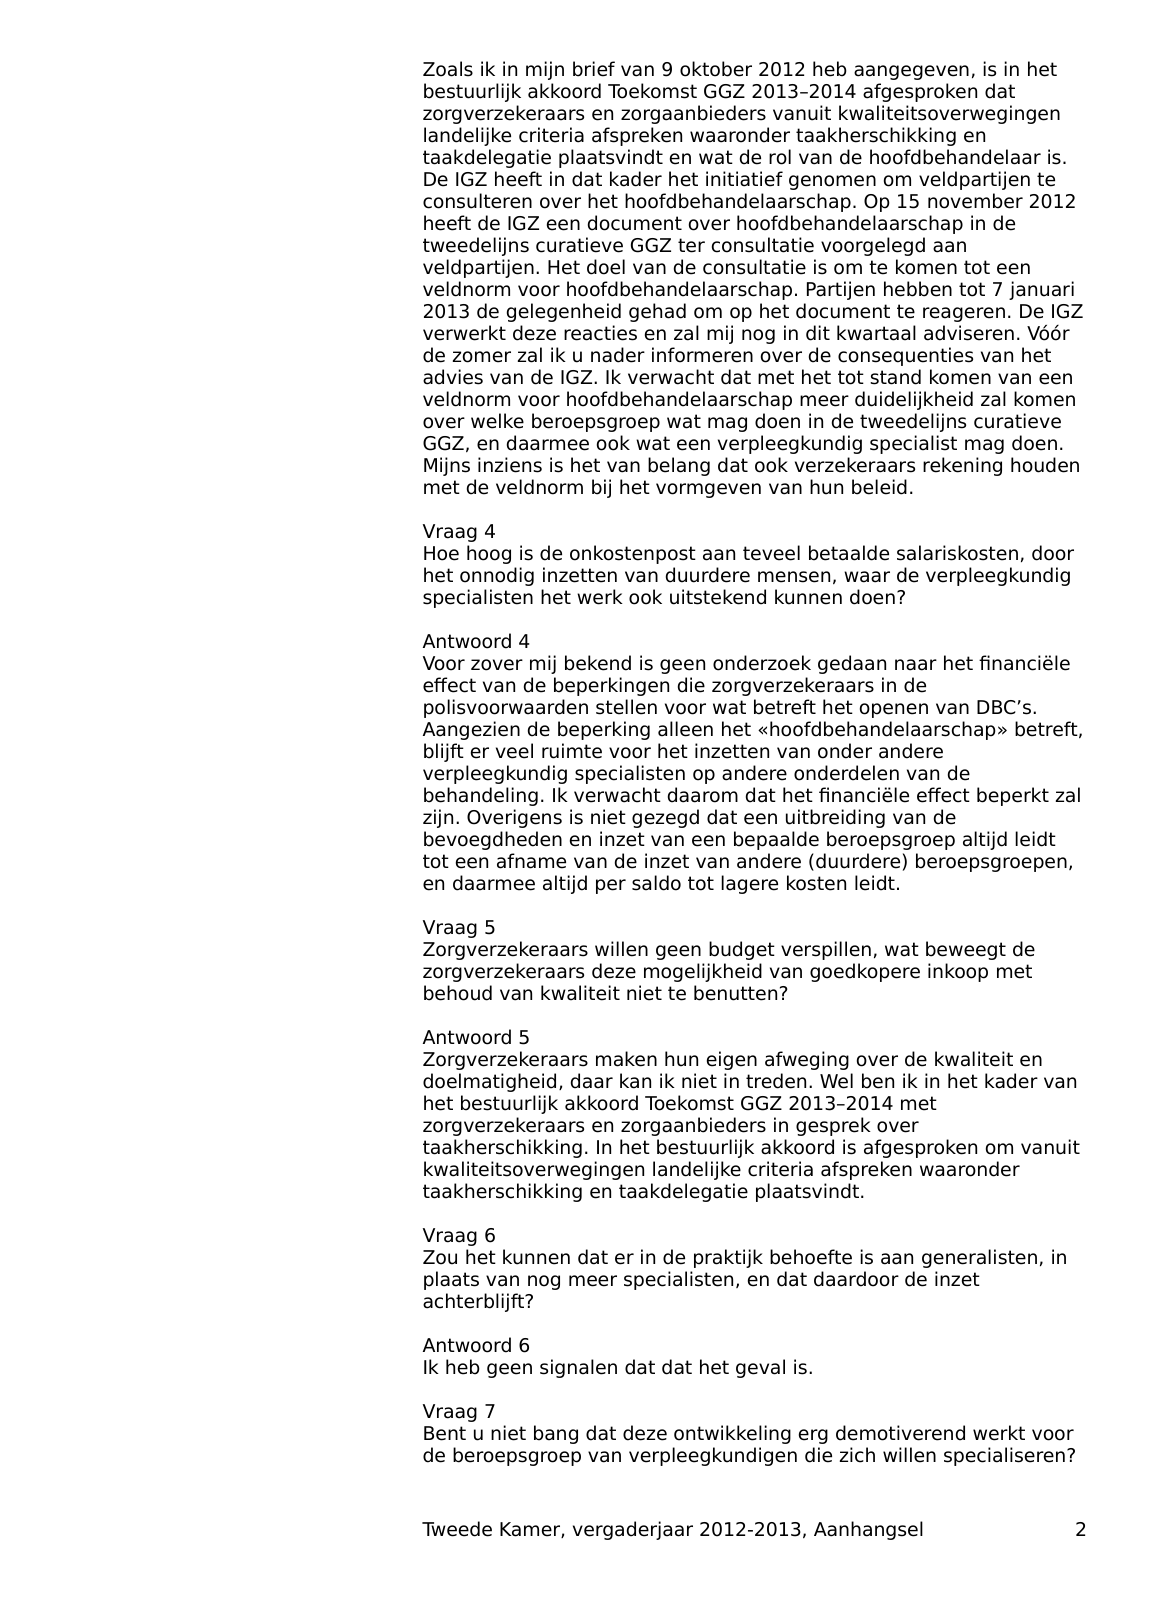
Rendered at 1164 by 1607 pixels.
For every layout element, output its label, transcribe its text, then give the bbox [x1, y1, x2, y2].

text Vraag 7 [422, 1401, 1087, 1423]
text Bent u niet bang dat deze ontwikkeling erg demotiverend werkt voor de beroepsgroep van verpleegkundigen die zich willen specialiseren? [422, 1423, 1087, 1467]
text Vraag 6 [422, 1225, 1087, 1247]
text Vraag 5 [422, 917, 1087, 939]
text Zou het kunnen dat er in de praktijk behoefte is aan generalisten, in plaats van nog meer specialisten, en dat daardoor de inzet achterblijft? [422, 1247, 1087, 1313]
text Vraag 4 [422, 521, 1087, 543]
text Zoals ik in mijn brief van 9 oktober 2012 heb aangegeven, is in het bestuurlijk akkoord Toekomst GGZ 2013–2014 afgesproken dat zorgverzekeraars en zorgaanbieders vanuit kwaliteitsoverwegingen landelijke criteria afspreken waaronder taakherschikking en taakdelegatie plaatsvindt en wat de rol van de hoofdbehandelaar is. De IGZ heeft in dat kader het initiatief genomen om veldpartijen te consulteren over het hoofdbehandelaarschap. Op 15 november 2012 heeft de IGZ een document over hoofdbehandelaarschap in de tweedelijns curatieve GGZ ter consultatie voorgelegd aan veldpartijen. Het doel van de consultatie is om te komen tot een veldnorm voor hoofdbehandelaarschap. Partijen hebben tot 7 januari 2013 de gelegenheid gehad om op het document te reageren. De IGZ verwerkt deze reacties en zal mij nog in dit kwartaal adviseren. Vóór de zomer zal ik u nader informeren over de consequenties van het advies van de IGZ. Ik verwacht dat met het tot stand komen van een veldnorm voor hoofdbehandelaarschap meer duidelijkheid zal komen over welke beroepsgroep wat mag doen in de tweedelijns curatieve GGZ, en daarmee ook wat een verpleegkundig specialist mag doen. Mijns inziens is het van belang dat ook verzekeraars rekening houden met de veldnorm bij het vormgeven van hun beleid. [422, 59, 1087, 499]
text Antwoord 5 [422, 1027, 1087, 1049]
text Antwoord 4 [422, 631, 1087, 653]
text Zorgverzekeraars willen geen budget verspillen, wat beweegt de zorgverzekeraars deze mogelijkheid van goedkopere inkoop met behoud van kwaliteit niet te benutten? [422, 939, 1087, 1005]
text Voor zover mij bekend is geen onderzoek gedaan naar het financiële effect van de beperkingen die zorgverzekeraars in de polisvoorwaarden stellen voor wat betreft het openen van DBC’s. Aangezien de beperking alleen het «hoofdbehandelaarschap» betreft, blijft er veel ruimte voor het inzetten van onder andere verpleegkundig specialisten op andere onderdelen van de behandeling. Ik verwacht daarom dat het financiële effect beperkt zal zijn. Overigens is niet gezegd dat een uitbreiding van de bevoegdheden en inzet van een bepaalde beroepsgroep altijd leidt tot een afname van de inzet van andere (duurdere) beroepsgroepen, en daarmee altijd per saldo tot lagere kosten leidt. [422, 653, 1087, 895]
text Zorgverzekeraars maken hun eigen afweging over de kwaliteit en doelmatigheid, daar kan ik niet in treden. Wel ben ik in het kader van het bestuurlijk akkoord Toekomst GGZ 2013–2014 met zorgverzekeraars en zorgaanbieders in gesprek over taakherschikking. In het bestuurlijk akkoord is afgesproken om vanuit kwaliteitsoverwegingen landelijke criteria afspreken waaronder taakherschikking en taakdelegatie plaatsvindt. [422, 1049, 1087, 1203]
text Antwoord 6 [422, 1335, 1087, 1357]
text Ik heb geen signalen dat dat het geval is. [422, 1357, 1087, 1379]
text Hoe hoog is de onkostenpost aan teveel betaalde salariskosten, door het onnodig inzetten van duurdere mensen, waar de verpleegkundig specialisten het werk ook uitstekend kunnen doen? [422, 543, 1087, 609]
